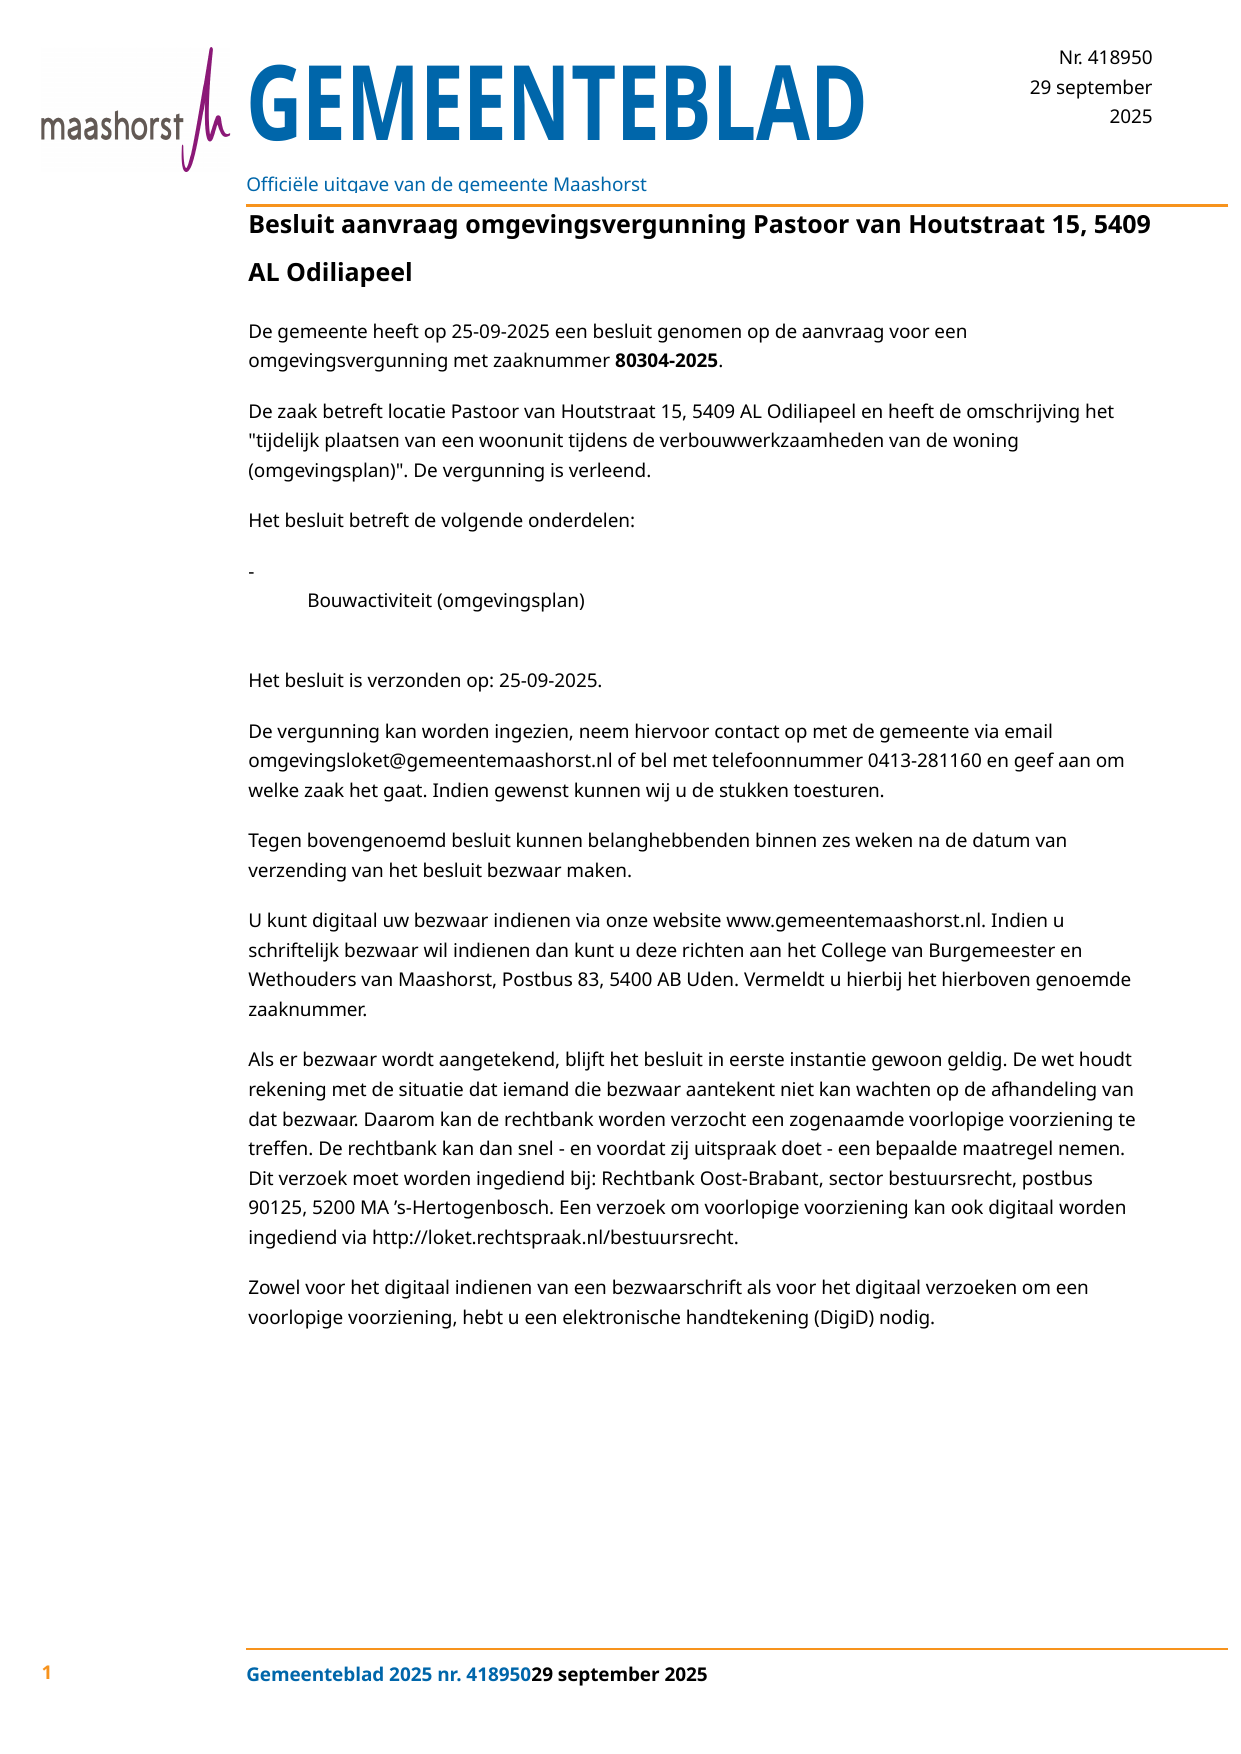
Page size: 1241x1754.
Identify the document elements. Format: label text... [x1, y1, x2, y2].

list Bouwactiviteit (omgevingsplan) [248, 587, 1152, 613]
text Het besluit betreft de volgende onderdelen: [248, 507, 1152, 533]
text De gemeente heeft op 25-09-2025 een besluit genomen op de aanvraag voor een omgevingsvergunning met zaaknummer 80304-2025. [248, 318, 1152, 373]
text Het besluit is verzonden op: 25-09-2025. [248, 667, 1152, 693]
text De vergunning kan worden ingezien, neem hiervoor contact op met de gemeente via email omgevingsloket@gemeentemaashorst.nl of bel met telefoonnummer 0413-281160 en geef aan om welke zaak het gaat. Indien gewenst kunnen wij u de stukken toesturen. [248, 718, 1152, 803]
picture [41, 47, 231, 172]
text Tegen bovengenoemd besluit kunnen belanghebbenden binnen zes weken na de datum van verzending van het besluit bezwaar maken. [248, 827, 1152, 883]
text U kunt digitaal uw bezwaar indienen via onze website www.gemeentemaashorst.nl. Indien u schriftelijk bezwaar wil indienen dan kunt u deze richten aan het College van Burgemeester en Wethouders van Maashorst, Postbus 83, 5400 AB Uden. Vermeldt u hierbij het hierboven genoemde zaaknummer. [248, 907, 1152, 1022]
text Zowel voor het digitaal indienen van een bezwaarschrift als voor het digitaal verzoeken om een voorlopige voorziening, hebt u een elektronische handtekening (DigiD) nodig. [248, 1274, 1152, 1330]
text Als er bezwaar wordt aangetekend, blijft het besluit in eerste instantie gewoon geldig. De wet houdt rekening met de situatie dat iemand die bezwaar aantekent niet kan wachten op de afhandeling van dat bezwaar. Daarom kan de rechtbank worden verzocht een zogenaamde voorlopige voorziening te treffen. De rechtbank kan dan snel - en voordat zij uitspraak doet - een bepaalde maatregel nemen. Dit verzoek moet worden ingediend bij: Rechtbank Oost-Brabant, sector bestuursrecht, postbus 90125, 5200 MA ’s-Hertogenbosch. Een verzoek om voorlopige voorziening kan ook digitaal worden ingediend via http://loket.rechtspraak.nl/bestuursrecht. [248, 1047, 1152, 1250]
text Besluit aanvraag omgevingsvergunning Pastoor van Houtstraat 15, 5409 AL Odiliapeel [248, 207, 1152, 288]
text De zaak betreft locatie Pastoor van Houtstraat 15, 5409 AL Odiliapeel en heeft de omschrijving het "tijdelijk plaatsen van een woonunit tijdens de verbouwwerkzaamheden van de woning (omgevingsplan)". De vergunning is verleend. [248, 398, 1152, 483]
